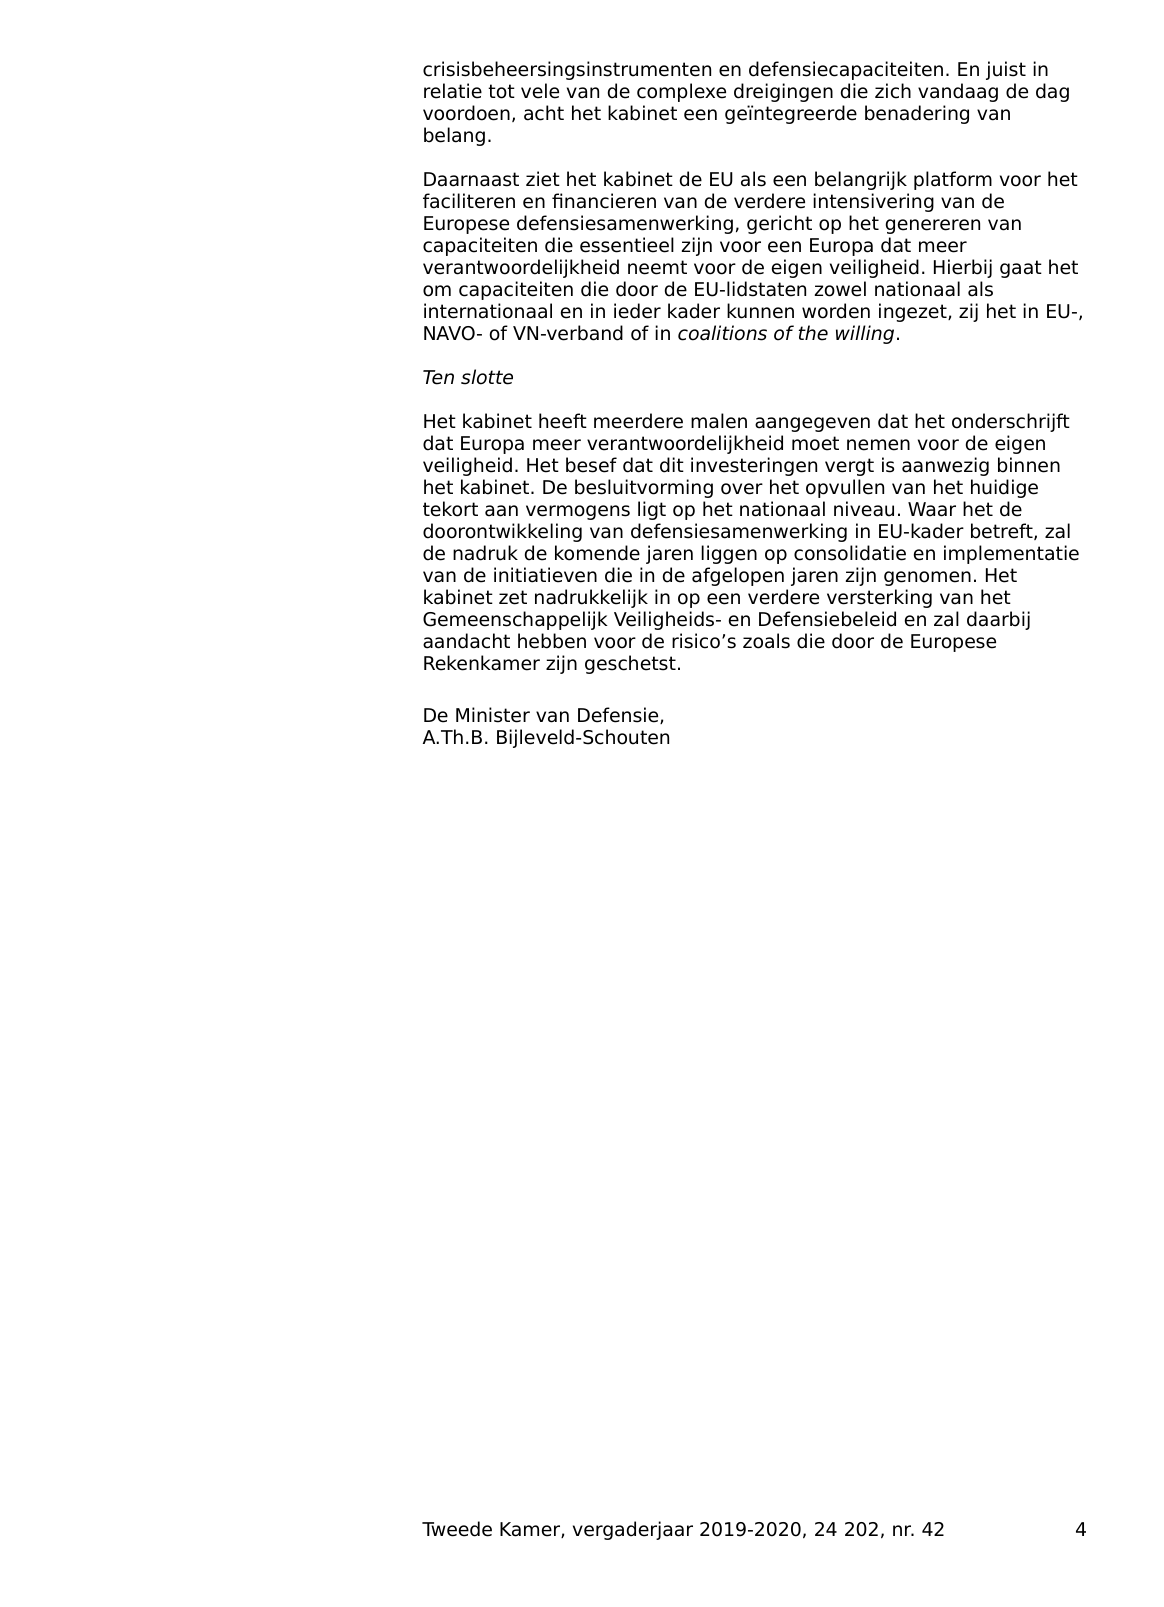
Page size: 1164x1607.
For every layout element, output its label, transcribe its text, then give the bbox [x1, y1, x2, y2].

text De Minister van Defensie, A.Th.B. Bijleveld-Schouten [422, 705, 1087, 749]
text Daarnaast ziet het kabinet de EU als een belangrijk platform voor het faciliteren en financieren van de verdere intensivering van de Europese defensiesamenwerking, gericht op het genereren van capaciteiten die essentieel zijn voor een Europa dat meer verantwoordelijkheid neemt voor de eigen veiligheid. Hierbij gaat het om capaciteiten die door de EU-lidstaten zowel nationaal als internationaal en in ieder kader kunnen worden ingezet, zij het in EU-, NAVO- of VN-verband of in coalitions of the willing. [422, 169, 1087, 345]
text Het kabinet heeft meerdere malen aangegeven dat het onderschrijft dat Europa meer verantwoordelijkheid moet nemen voor de eigen veiligheid. Het besef dat dit investeringen vergt is aanwezig binnen het kabinet. De besluitvorming over het opvullen van het huidige tekort aan vermogens ligt op het nationaal niveau. Waar het de doorontwikkeling van defensiesamenwerking in EU-kader betreft, zal de nadruk de komende jaren liggen op consolidatie en implementatie van de initiatieven die in de afgelopen jaren zijn genomen. Het kabinet zet nadrukkelijk in op een verdere versterking van het Gemeenschappelijk Veiligheids- en Defensiebeleid en zal daarbij aandacht hebben voor de risico’s zoals die door de Europese Rekenkamer zijn geschetst. [422, 411, 1087, 675]
subtitle Ten slotte [422, 367, 1087, 389]
text crisisbeheersingsinstrumenten en defensiecapaciteiten. En juist in relatie tot vele van de complexe dreigingen die zich vandaag de dag voordoen, acht het kabinet een geïntegreerde benadering van belang. [422, 59, 1087, 147]
